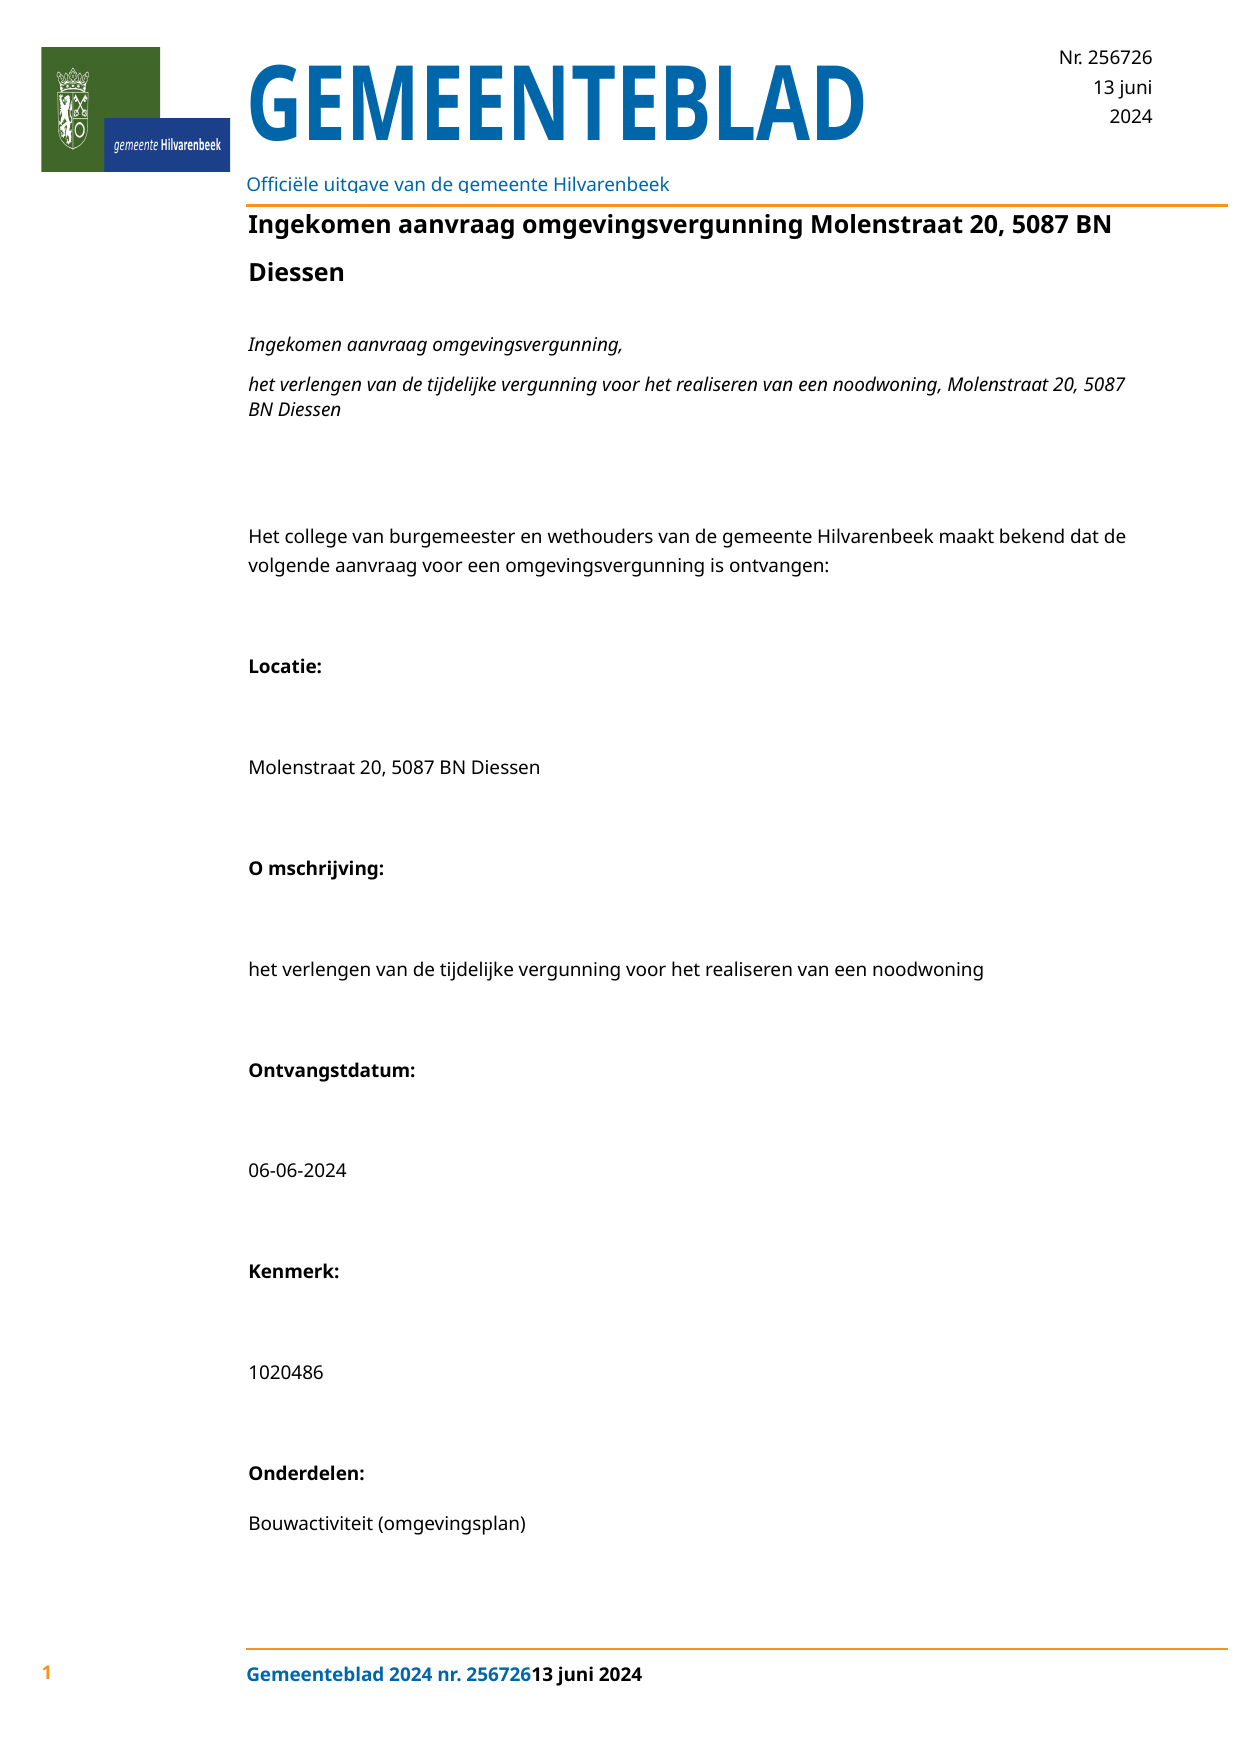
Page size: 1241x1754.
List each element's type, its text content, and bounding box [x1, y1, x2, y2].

text Locatie: [248, 653, 1152, 679]
picture [41, 47, 231, 172]
text het verlengen van de tijdelijke vergunning voor het realiseren van een noodwoning [248, 956, 1152, 982]
text Molenstraat 20, 5087 BN Diessen [248, 754, 1152, 780]
text 1020486 [248, 1359, 1152, 1385]
text Onderdelen: [248, 1460, 1152, 1486]
text het verlengen van de tijdelijke vergunning voor het realiseren van een noodwoning, Molenstraat 20, 5087 BN Diessen [248, 371, 1152, 422]
text Bouwactiviteit (omgevingsplan) [248, 1511, 1152, 1536]
text Ontvangstdatum: [248, 1057, 1152, 1082]
text O mschrijving: [248, 855, 1152, 881]
text Ingekomen aanvraag omgevingsvergunning, [248, 331, 1152, 357]
text Kenmerk: [248, 1258, 1152, 1284]
text 06-06-2024 [248, 1158, 1152, 1183]
text Het college van burgemeester en wethouders van de gemeente Hilvarenbeek maakt bekend dat de volgende aanvraag voor een omgevingsvergunning is ontvangen: [248, 523, 1152, 578]
text Ingekomen aanvraag omgevingsvergunning Molenstraat 20, 5087 BN Diessen [248, 207, 1152, 288]
